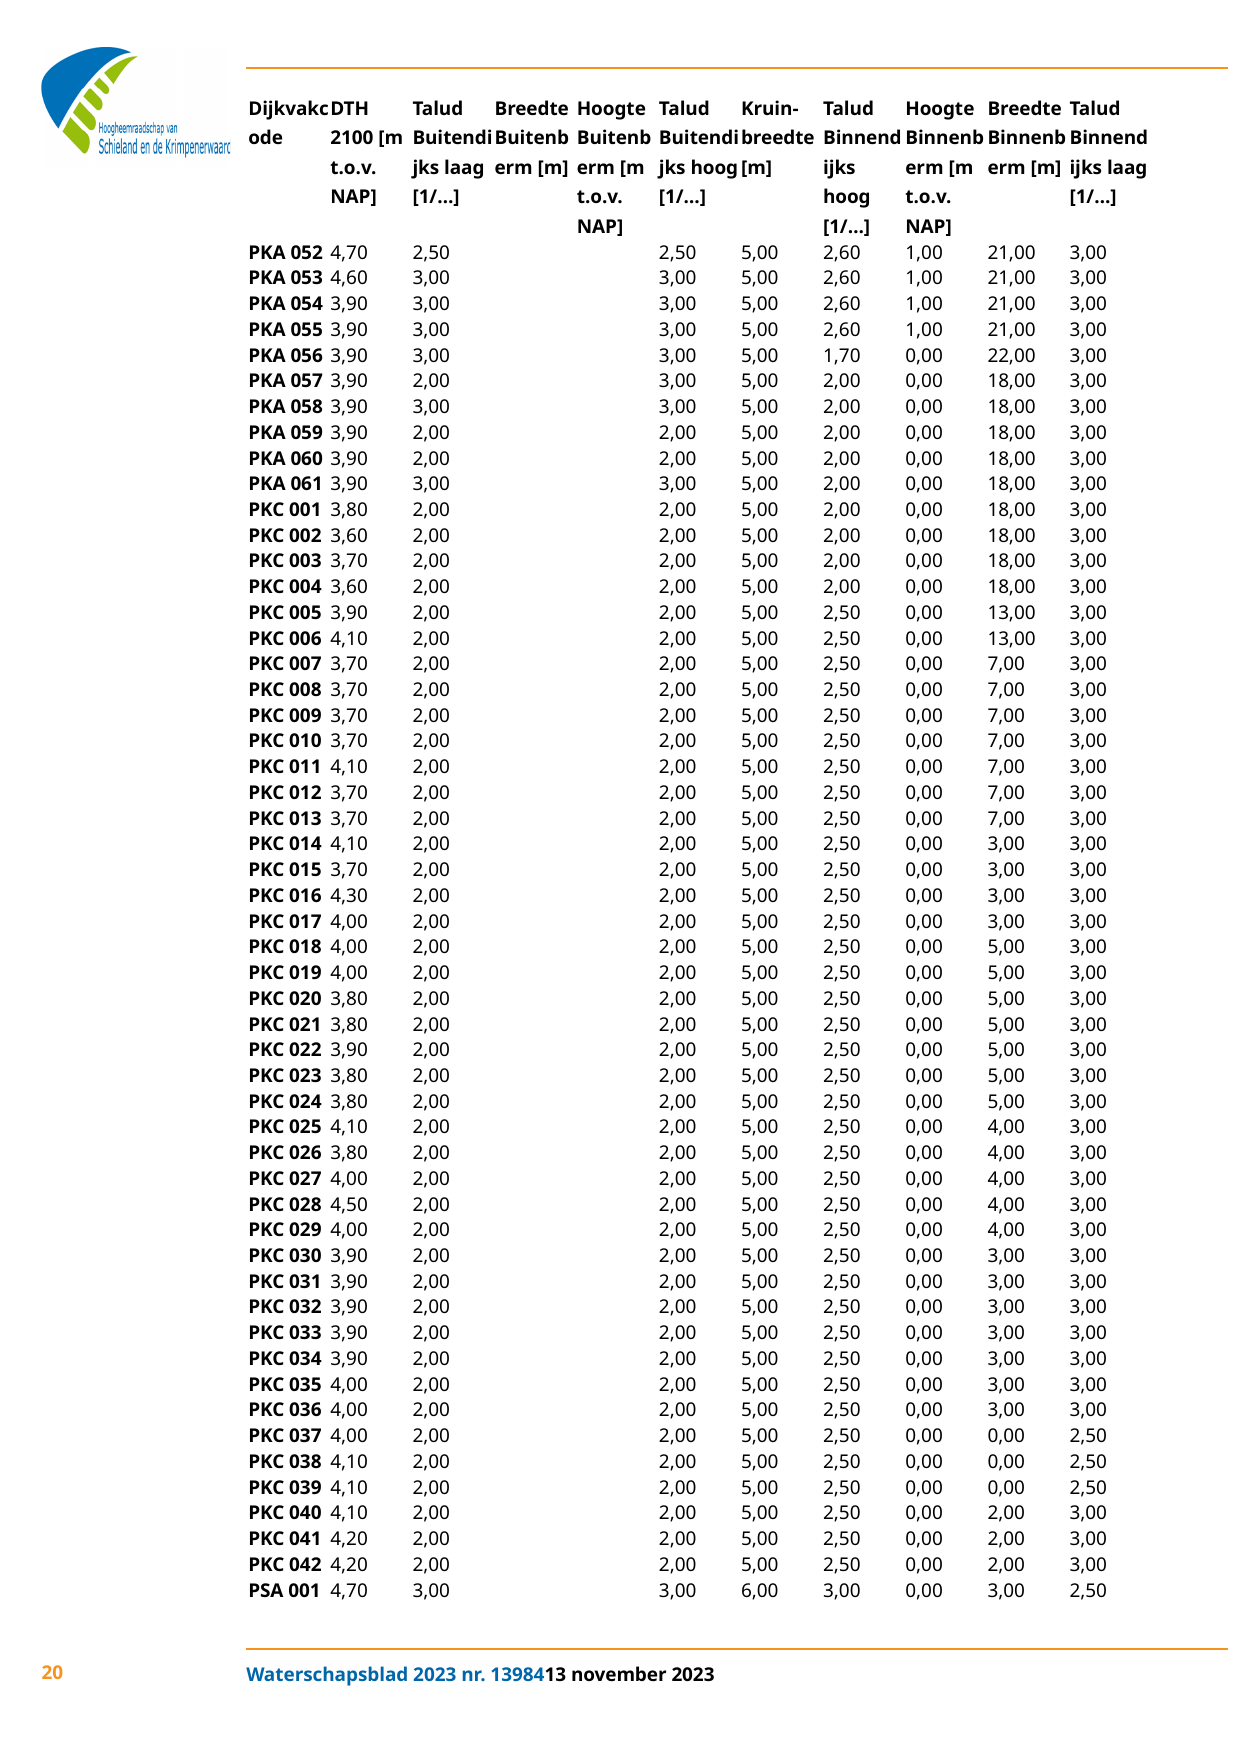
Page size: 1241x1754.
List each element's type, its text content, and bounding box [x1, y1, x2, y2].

table_cell PKC 007 [248, 651, 330, 676]
table_cell 5,00 [741, 882, 823, 908]
table_cell 4,00 [330, 959, 412, 985]
table_cell 3,90 [330, 1242, 412, 1268]
table_cell 2,50 [659, 239, 741, 264]
table_cell 5,00 [987, 934, 1069, 959]
table_cell 0,00 [905, 805, 987, 831]
table_cell [494, 856, 577, 882]
table_cell 2,00 [823, 393, 905, 419]
table_cell PKC 028 [248, 1191, 330, 1217]
table_cell 0,00 [905, 676, 987, 702]
table_cell 2,00 [823, 368, 905, 393]
table_cell [577, 625, 659, 651]
table_cell PKC 025 [248, 1114, 330, 1139]
table_cell 2,50 [823, 934, 905, 959]
table_cell [494, 1062, 577, 1088]
table_cell 2,00 [659, 1191, 741, 1217]
table_cell [494, 1320, 577, 1345]
table_cell 4,00 [987, 1191, 1069, 1217]
table_cell 4,10 [330, 625, 412, 651]
table_cell 0,00 [905, 1062, 987, 1088]
table_cell 2,00 [412, 1525, 494, 1551]
table_cell 4,00 [987, 1114, 1069, 1139]
table_cell 0,00 [905, 1088, 987, 1114]
table_cell 0,00 [905, 393, 987, 419]
table_cell 22,00 [987, 342, 1069, 367]
table_cell 5,00 [741, 831, 823, 856]
table_cell 3,60 [330, 522, 412, 548]
table_header Talud Buitendijks hoog [1/…] [659, 95, 741, 239]
table_cell 2,00 [987, 1551, 1069, 1577]
table_cell 5,00 [741, 1345, 823, 1371]
table_cell [494, 1139, 577, 1165]
table_cell 0,00 [905, 1139, 987, 1165]
table_cell 0,00 [905, 1268, 987, 1294]
table_cell 2,00 [412, 522, 494, 548]
table_cell 0,00 [905, 1242, 987, 1268]
table_cell 3,80 [330, 496, 412, 522]
table_cell [577, 1294, 659, 1319]
table_cell PKC 017 [248, 908, 330, 933]
table_cell 0,00 [905, 548, 987, 573]
table_cell 4,50 [330, 1191, 412, 1217]
table_cell 0,00 [905, 1294, 987, 1319]
table_cell 5,00 [741, 599, 823, 625]
table_cell PKC 032 [248, 1294, 330, 1319]
table_cell 0,00 [905, 445, 987, 470]
table_cell 18,00 [987, 573, 1069, 599]
table_cell [577, 342, 659, 367]
table_cell 3,00 [1069, 1191, 1152, 1217]
table_cell 5,00 [741, 316, 823, 342]
table_cell 2,00 [412, 1448, 494, 1474]
table_cell 2,00 [823, 522, 905, 548]
table_cell PKC 030 [248, 1242, 330, 1268]
table_cell [577, 316, 659, 342]
table_cell [494, 959, 577, 985]
table_cell 4,10 [330, 1500, 412, 1525]
table_cell [577, 1036, 659, 1062]
table_cell 5,00 [741, 651, 823, 676]
table_cell 2,00 [412, 1217, 494, 1242]
table_cell 7,00 [987, 754, 1069, 779]
table_cell [494, 1371, 577, 1397]
table_cell 3,00 [1069, 651, 1152, 676]
table_cell [577, 1011, 659, 1036]
table_cell [577, 445, 659, 470]
table_cell 5,00 [741, 573, 823, 599]
table_cell 21,00 [987, 239, 1069, 264]
table_cell 5,00 [741, 779, 823, 805]
table_cell 5,00 [741, 1165, 823, 1191]
table_cell 18,00 [987, 548, 1069, 573]
table_cell 5,00 [741, 239, 823, 264]
table_cell 2,00 [412, 728, 494, 753]
table_cell [494, 548, 577, 573]
table_cell 3,00 [659, 368, 741, 393]
table_cell 2,50 [1069, 1423, 1152, 1448]
table_cell [494, 573, 577, 599]
table_cell 5,00 [987, 1036, 1069, 1062]
table_cell 4,00 [330, 1423, 412, 1448]
table_cell 5,00 [741, 908, 823, 933]
table_cell PKC 023 [248, 1062, 330, 1088]
table_cell 4,00 [987, 1165, 1069, 1191]
table_cell 2,00 [412, 779, 494, 805]
table_cell 3,70 [330, 728, 412, 753]
table_cell 2,00 [412, 1474, 494, 1499]
table_cell 21,00 [987, 290, 1069, 316]
table_cell 2,00 [412, 548, 494, 573]
table_cell [494, 1191, 577, 1217]
table_cell PKC 004 [248, 573, 330, 599]
table_cell 2,00 [659, 1371, 741, 1397]
table_cell 2,00 [412, 599, 494, 625]
table_cell 2,00 [412, 985, 494, 1011]
table_cell 2,50 [823, 1423, 905, 1448]
table_cell 3,00 [1069, 1088, 1152, 1114]
table_cell 3,00 [412, 290, 494, 316]
table_cell 4,00 [330, 1217, 412, 1242]
table_cell 3,00 [1069, 1371, 1152, 1397]
table_cell 18,00 [987, 496, 1069, 522]
table_cell 5,00 [741, 522, 823, 548]
table_cell 2,00 [659, 831, 741, 856]
table_cell 5,00 [987, 959, 1069, 985]
table_cell 2,00 [412, 676, 494, 702]
table_cell 3,80 [330, 1088, 412, 1114]
table_cell 2,00 [659, 1165, 741, 1191]
table_cell 2,00 [412, 1036, 494, 1062]
table_cell 0,00 [905, 368, 987, 393]
table_cell [494, 1397, 577, 1422]
table_cell 3,00 [987, 1397, 1069, 1422]
table_cell 3,00 [1069, 548, 1152, 573]
table_header Talud Binnendijks laag [1/…] [1069, 95, 1152, 239]
table_cell 5,00 [741, 754, 823, 779]
table_cell PKA 054 [248, 290, 330, 316]
table_cell 3,00 [1069, 1165, 1152, 1191]
table_cell 18,00 [987, 522, 1069, 548]
table_cell 0,00 [905, 1114, 987, 1139]
table_cell 5,00 [987, 1062, 1069, 1088]
table_cell 2,00 [412, 831, 494, 856]
table_cell 2,50 [1069, 1448, 1152, 1474]
table_cell 2,00 [659, 522, 741, 548]
table_cell 2,50 [823, 882, 905, 908]
table_cell [494, 1088, 577, 1114]
table_cell 2,50 [823, 1191, 905, 1217]
table_cell 3,00 [1069, 1294, 1152, 1319]
table_cell 2,00 [412, 1191, 494, 1217]
table_cell [577, 1577, 659, 1602]
table_cell [577, 754, 659, 779]
table_cell 4,00 [330, 1371, 412, 1397]
table_cell 3,00 [1069, 856, 1152, 882]
table_cell 3,00 [659, 393, 741, 419]
table_cell [494, 779, 577, 805]
table_cell 2,00 [659, 573, 741, 599]
table_cell PKC 039 [248, 1474, 330, 1499]
table_cell 1,00 [905, 316, 987, 342]
table_cell [494, 522, 577, 548]
table_cell 0,00 [905, 342, 987, 367]
table_cell [494, 1268, 577, 1294]
table_cell 2,60 [823, 290, 905, 316]
table_cell 5,00 [741, 1448, 823, 1474]
table_cell 2,00 [412, 1242, 494, 1268]
table_cell 13,00 [987, 625, 1069, 651]
table_cell 3,80 [330, 1139, 412, 1165]
table_cell 7,00 [987, 702, 1069, 728]
table_cell 2,00 [412, 368, 494, 393]
table_cell 5,00 [987, 985, 1069, 1011]
table_cell [577, 239, 659, 264]
table_cell 2,00 [412, 1371, 494, 1397]
table_cell 3,00 [412, 1577, 494, 1602]
table_cell 3,00 [1069, 368, 1152, 393]
table_cell 2,00 [659, 728, 741, 753]
table_cell 2,50 [823, 805, 905, 831]
table_cell 2,00 [823, 445, 905, 470]
table_cell 3,90 [330, 1268, 412, 1294]
table_cell 5,00 [741, 1114, 823, 1139]
table_cell 0,00 [905, 496, 987, 522]
table_cell 5,00 [741, 1294, 823, 1319]
table_cell [494, 1294, 577, 1319]
table_cell [494, 1242, 577, 1268]
table_cell 0,00 [905, 1165, 987, 1191]
table_header DTH 2100 [m t.o.v. NAP] [330, 95, 412, 239]
table_cell 4,70 [330, 1577, 412, 1602]
table_cell PKC 024 [248, 1088, 330, 1114]
table_header Talud Binnendijks hoog [1/…] [823, 95, 905, 239]
table_cell 2,00 [659, 1474, 741, 1499]
table_cell [494, 470, 577, 496]
table_cell 2,00 [659, 1320, 741, 1345]
table_cell 5,00 [741, 959, 823, 985]
table_cell PKA 053 [248, 265, 330, 290]
table_cell 2,00 [412, 419, 494, 445]
table_cell 3,00 [1069, 496, 1152, 522]
table_cell [577, 676, 659, 702]
table_cell 2,00 [659, 1268, 741, 1294]
table_cell [494, 1500, 577, 1525]
table_cell 3,00 [1069, 1114, 1152, 1139]
table_cell 2,00 [412, 1423, 494, 1448]
table_cell 0,00 [905, 754, 987, 779]
table_cell 3,90 [330, 599, 412, 625]
table_cell 2,00 [823, 548, 905, 573]
table_cell 5,00 [741, 1525, 823, 1551]
table_cell 2,00 [823, 419, 905, 445]
table_cell PKC 008 [248, 676, 330, 702]
table_cell 3,00 [1069, 831, 1152, 856]
table_cell 2,50 [823, 1525, 905, 1551]
table_cell 2,00 [412, 959, 494, 985]
table_cell 2,50 [412, 239, 494, 264]
table_cell 2,00 [412, 1139, 494, 1165]
table_cell 5,00 [741, 1474, 823, 1499]
table_cell 2,00 [659, 1217, 741, 1242]
table_cell [494, 445, 577, 470]
table_cell 2,00 [412, 856, 494, 882]
table_cell 2,00 [412, 1268, 494, 1294]
table_cell 3,60 [330, 573, 412, 599]
table_cell 2,00 [412, 573, 494, 599]
table_cell 5,00 [741, 1423, 823, 1448]
table_cell 2,00 [659, 1448, 741, 1474]
table_cell [577, 856, 659, 882]
table_cell 5,00 [741, 1242, 823, 1268]
table_cell [577, 368, 659, 393]
table_cell PKC 015 [248, 856, 330, 882]
table_cell 2,00 [987, 1525, 1069, 1551]
table_cell [577, 1217, 659, 1242]
table_cell PKA 060 [248, 445, 330, 470]
table_cell [577, 1423, 659, 1448]
table_cell [494, 625, 577, 651]
table_cell [577, 1191, 659, 1217]
table_cell 3,00 [659, 316, 741, 342]
table_cell 0,00 [987, 1423, 1069, 1448]
table_cell 3,70 [330, 779, 412, 805]
table_cell 2,50 [823, 959, 905, 985]
table_cell 3,90 [330, 470, 412, 496]
table_cell 2,00 [659, 1139, 741, 1165]
table_cell 4,70 [330, 239, 412, 264]
table_cell 18,00 [987, 445, 1069, 470]
table_cell 21,00 [987, 265, 1069, 290]
table_cell PKA 057 [248, 368, 330, 393]
table_cell 2,00 [823, 496, 905, 522]
table_cell 0,00 [905, 1551, 987, 1577]
table_cell [494, 368, 577, 393]
table_cell 0,00 [905, 1577, 987, 1602]
table_cell PKC 031 [248, 1268, 330, 1294]
table_cell [494, 342, 577, 367]
table_cell 3,00 [1069, 265, 1152, 290]
table_cell 3,00 [1069, 1320, 1152, 1345]
table_cell 3,90 [330, 290, 412, 316]
table_cell 3,00 [987, 908, 1069, 933]
table_cell [577, 265, 659, 290]
table_cell 5,00 [741, 1139, 823, 1165]
table_cell [577, 1397, 659, 1422]
table_cell 4,00 [987, 1217, 1069, 1242]
table_cell PKA 055 [248, 316, 330, 342]
table_cell [494, 831, 577, 856]
table_cell [494, 651, 577, 676]
table_cell 3,00 [1069, 1062, 1152, 1088]
table_cell 2,50 [823, 754, 905, 779]
table_cell PKC 036 [248, 1397, 330, 1422]
table_cell 2,00 [659, 779, 741, 805]
table_cell 5,00 [741, 1191, 823, 1217]
table_cell 0,00 [905, 470, 987, 496]
table_cell 2,00 [659, 882, 741, 908]
table_cell [577, 496, 659, 522]
picture [41, 47, 231, 172]
table_cell 2,00 [659, 908, 741, 933]
table_cell 3,00 [1069, 1551, 1152, 1577]
table_cell 2,00 [412, 908, 494, 933]
table_cell [577, 1320, 659, 1345]
table_cell [577, 959, 659, 985]
table_header Breedte Buitenberm [m] [494, 95, 577, 239]
table_cell 2,00 [659, 1551, 741, 1577]
table_cell 2,00 [987, 1500, 1069, 1525]
table_cell [577, 908, 659, 933]
table_cell [494, 934, 577, 959]
table_cell 5,00 [741, 445, 823, 470]
table_cell [577, 702, 659, 728]
table_cell 3,70 [330, 856, 412, 882]
table_cell 0,00 [987, 1448, 1069, 1474]
table_cell PKC 002 [248, 522, 330, 548]
table_cell 3,00 [987, 1320, 1069, 1345]
table_cell PKA 056 [248, 342, 330, 367]
table_cell 2,00 [659, 1423, 741, 1448]
table_cell 5,00 [741, 1217, 823, 1242]
table_cell 3,00 [659, 342, 741, 367]
table_cell 2,50 [823, 599, 905, 625]
table_cell [577, 1139, 659, 1165]
table_cell PKA 058 [248, 393, 330, 419]
table_cell 2,00 [412, 702, 494, 728]
table_cell 6,00 [741, 1577, 823, 1602]
table_cell [577, 1474, 659, 1499]
table_cell 3,90 [330, 1036, 412, 1062]
table_cell 2,50 [823, 728, 905, 753]
table_cell 3,00 [659, 265, 741, 290]
table_cell 3,00 [1069, 239, 1152, 264]
table_cell 21,00 [987, 316, 1069, 342]
table_cell PKC 033 [248, 1320, 330, 1345]
table_cell 3,00 [412, 316, 494, 342]
table_cell [494, 1551, 577, 1577]
table_cell 0,00 [905, 1500, 987, 1525]
table_cell 5,00 [741, 419, 823, 445]
table_cell 18,00 [987, 419, 1069, 445]
table_cell 2,00 [659, 702, 741, 728]
table_cell [577, 1525, 659, 1551]
table_cell 2,00 [659, 934, 741, 959]
table_cell [494, 985, 577, 1011]
table_cell 2,50 [823, 908, 905, 933]
table_cell 3,80 [330, 1011, 412, 1036]
table_cell 3,00 [412, 265, 494, 290]
table_cell 2,00 [659, 959, 741, 985]
table_cell 3,00 [987, 1242, 1069, 1268]
table_cell 2,50 [823, 1500, 905, 1525]
table_cell 4,10 [330, 831, 412, 856]
table_cell 5,00 [741, 1551, 823, 1577]
table_cell 2,00 [823, 470, 905, 496]
table_cell 0,00 [905, 522, 987, 548]
table_cell 2,00 [412, 1500, 494, 1525]
table_cell PKC 042 [248, 1551, 330, 1577]
table_cell 3,00 [987, 1371, 1069, 1397]
table_cell 5,00 [741, 470, 823, 496]
table_cell [577, 1500, 659, 1525]
table_cell 0,00 [905, 1423, 987, 1448]
table_cell 2,50 [823, 1294, 905, 1319]
table_cell 2,00 [412, 754, 494, 779]
table_cell 3,00 [1069, 625, 1152, 651]
table_cell PKC 041 [248, 1525, 330, 1551]
table_cell 2,00 [412, 934, 494, 959]
table_cell PKA 052 [248, 239, 330, 264]
table_cell 2,00 [412, 1165, 494, 1191]
table_cell 2,00 [412, 625, 494, 651]
table_cell 2,50 [823, 1139, 905, 1165]
table_cell PKC 016 [248, 882, 330, 908]
table_cell 2,00 [659, 1242, 741, 1268]
table_cell PKC 022 [248, 1036, 330, 1062]
table_cell 3,00 [1069, 1242, 1152, 1268]
table_cell 2,50 [823, 831, 905, 856]
table_cell 2,00 [412, 1062, 494, 1088]
table_cell 1,00 [905, 290, 987, 316]
table_cell 2,00 [659, 445, 741, 470]
table_cell PKC 018 [248, 934, 330, 959]
table_header Hoogte Buitenberm [m t.o.v. NAP] [577, 95, 659, 239]
table_cell 2,50 [823, 1011, 905, 1036]
table_cell [494, 419, 577, 445]
table_cell 3,90 [330, 1345, 412, 1371]
table_cell 2,00 [659, 599, 741, 625]
table_cell [494, 1036, 577, 1062]
table_cell PKC 014 [248, 831, 330, 856]
table_cell 3,90 [330, 445, 412, 470]
table_cell 2,50 [823, 625, 905, 651]
table_cell 3,70 [330, 676, 412, 702]
table_cell 2,00 [659, 496, 741, 522]
table_cell [577, 831, 659, 856]
table_cell [577, 805, 659, 831]
table_cell 5,00 [741, 1268, 823, 1294]
table_cell 0,00 [905, 1191, 987, 1217]
table_cell [494, 676, 577, 702]
table_cell 3,00 [1069, 573, 1152, 599]
table_cell 4,10 [330, 1474, 412, 1499]
table_cell 7,00 [987, 728, 1069, 753]
table_cell [577, 1448, 659, 1474]
table_cell 4,10 [330, 754, 412, 779]
table_cell PKC 035 [248, 1371, 330, 1397]
table_cell 0,00 [987, 1474, 1069, 1499]
table_cell 0,00 [905, 1397, 987, 1422]
table_cell 4,20 [330, 1525, 412, 1551]
table_cell 3,00 [1069, 342, 1152, 367]
table_cell 5,00 [741, 393, 823, 419]
table_cell [577, 1165, 659, 1191]
table_cell 2,50 [823, 702, 905, 728]
table_cell 2,00 [412, 1011, 494, 1036]
table_cell 2,00 [412, 496, 494, 522]
table_cell [494, 1165, 577, 1191]
table_cell 3,00 [1069, 908, 1152, 933]
table_cell [577, 1268, 659, 1294]
table_cell 0,00 [905, 419, 987, 445]
table_cell [494, 599, 577, 625]
table_cell 7,00 [987, 651, 1069, 676]
table_cell 2,00 [659, 1525, 741, 1551]
table_cell 5,00 [741, 1397, 823, 1422]
table_cell PKC 011 [248, 754, 330, 779]
table_cell [577, 393, 659, 419]
table_cell 3,00 [987, 856, 1069, 882]
table_cell 0,00 [905, 856, 987, 882]
table_cell [494, 882, 577, 908]
table_cell [577, 985, 659, 1011]
table_cell [494, 393, 577, 419]
table_cell 2,50 [823, 1114, 905, 1139]
table_cell [494, 1525, 577, 1551]
table_cell 0,00 [905, 1371, 987, 1397]
table_cell PKC 010 [248, 728, 330, 753]
table_cell [494, 908, 577, 933]
table_cell 3,00 [1069, 882, 1152, 908]
table_cell 7,00 [987, 779, 1069, 805]
table_cell 2,50 [823, 1088, 905, 1114]
table_cell PKC 037 [248, 1423, 330, 1448]
table_cell 3,00 [412, 393, 494, 419]
table_cell PKC 038 [248, 1448, 330, 1474]
table_cell 5,00 [741, 342, 823, 367]
table_cell 2,50 [823, 1551, 905, 1577]
table_cell 3,70 [330, 805, 412, 831]
table_cell [577, 548, 659, 573]
table_cell 2,00 [412, 805, 494, 831]
table_cell 2,50 [1069, 1474, 1152, 1499]
table_cell PKA 059 [248, 419, 330, 445]
table_cell 3,90 [330, 1294, 412, 1319]
table_cell 0,00 [905, 1320, 987, 1345]
table_cell 3,90 [330, 419, 412, 445]
table_cell 3,00 [987, 882, 1069, 908]
table_cell 2,00 [659, 1294, 741, 1319]
table_cell 7,00 [987, 805, 1069, 831]
table_cell 3,00 [1069, 599, 1152, 625]
table_cell [494, 316, 577, 342]
table_cell 0,00 [905, 728, 987, 753]
table_cell 2,00 [659, 1345, 741, 1371]
table_cell 5,00 [741, 1088, 823, 1114]
table_cell 2,50 [823, 1474, 905, 1499]
table_cell 5,00 [741, 1371, 823, 1397]
table_cell 2,00 [659, 985, 741, 1011]
table_cell PKC 006 [248, 625, 330, 651]
table_cell 5,00 [987, 1088, 1069, 1114]
table_cell [494, 265, 577, 290]
table_cell 0,00 [905, 882, 987, 908]
table_cell 2,00 [412, 1551, 494, 1577]
table_cell PKC 040 [248, 1500, 330, 1525]
table_cell 3,00 [1069, 290, 1152, 316]
table_cell 2,50 [823, 1036, 905, 1062]
table_cell 3,00 [987, 1577, 1069, 1602]
table_cell 5,00 [741, 728, 823, 753]
table_cell 3,00 [987, 1345, 1069, 1371]
table_cell 2,00 [659, 1500, 741, 1525]
table_cell 3,00 [1069, 1139, 1152, 1165]
table_cell 0,00 [905, 1036, 987, 1062]
table_cell 0,00 [905, 959, 987, 985]
table_cell 3,00 [1069, 1268, 1152, 1294]
table_cell PKC 020 [248, 985, 330, 1011]
table_cell 2,50 [823, 1062, 905, 1088]
table_cell 5,00 [741, 985, 823, 1011]
table_cell 4,20 [330, 1551, 412, 1577]
table_cell 0,00 [905, 1217, 987, 1242]
table_cell 2,50 [823, 1242, 905, 1268]
table_cell 2,50 [823, 1397, 905, 1422]
table_cell PKC 005 [248, 599, 330, 625]
table_cell 3,00 [659, 1577, 741, 1602]
table_cell 1,70 [823, 342, 905, 367]
table_cell 2,50 [823, 1217, 905, 1242]
table_cell 5,00 [741, 805, 823, 831]
table_cell 2,50 [823, 779, 905, 805]
table_cell 3,00 [1069, 316, 1152, 342]
table_cell PKC 003 [248, 548, 330, 573]
table_cell [577, 934, 659, 959]
table_cell 3,00 [1069, 805, 1152, 831]
table_header Hoogte Binnenberm [m t.o.v. NAP] [905, 95, 987, 239]
table_cell [494, 1011, 577, 1036]
table_cell 5,00 [987, 1011, 1069, 1036]
table_cell 0,00 [905, 779, 987, 805]
table_cell 3,00 [1069, 676, 1152, 702]
table_cell 5,00 [741, 290, 823, 316]
table_cell 0,00 [905, 599, 987, 625]
table_cell 2,00 [412, 445, 494, 470]
table_cell 3,00 [823, 1577, 905, 1602]
table_cell 2,00 [659, 1036, 741, 1062]
table_header Dijkvakcode [248, 95, 330, 239]
table_cell 2,00 [412, 1114, 494, 1139]
table_cell 2,50 [823, 1165, 905, 1191]
table_cell 0,00 [905, 985, 987, 1011]
table_cell 0,00 [905, 651, 987, 676]
table_cell 2,00 [659, 548, 741, 573]
table_cell 2,50 [823, 651, 905, 676]
table_cell 3,90 [330, 1320, 412, 1345]
table_cell [577, 1088, 659, 1114]
table_cell [577, 522, 659, 548]
table_cell 0,00 [905, 1345, 987, 1371]
table_header Talud Buitendijks laag [1/…] [412, 95, 494, 239]
table_cell [577, 1551, 659, 1577]
table_header Kruin-breedte [m] [741, 95, 823, 239]
table_cell 18,00 [987, 470, 1069, 496]
table_cell 2,00 [823, 573, 905, 599]
table_cell 0,00 [905, 1474, 987, 1499]
table_cell 2,00 [659, 1062, 741, 1088]
table_cell 3,00 [1069, 1036, 1152, 1062]
table_cell PKC 021 [248, 1011, 330, 1036]
table_cell 5,00 [741, 625, 823, 651]
table_cell 2,00 [412, 651, 494, 676]
table_cell 2,50 [823, 985, 905, 1011]
table_cell 2,60 [823, 265, 905, 290]
table_cell 2,60 [823, 316, 905, 342]
table_cell 5,00 [741, 548, 823, 573]
table_cell 5,00 [741, 702, 823, 728]
table_cell 4,00 [330, 934, 412, 959]
table_cell 2,50 [823, 1371, 905, 1397]
table_cell 3,00 [1069, 779, 1152, 805]
table_cell 2,00 [412, 882, 494, 908]
table_cell 3,00 [1069, 445, 1152, 470]
table_cell 2,00 [659, 805, 741, 831]
table_cell 0,00 [905, 831, 987, 856]
table_cell 3,90 [330, 316, 412, 342]
table_cell 4,10 [330, 1114, 412, 1139]
table_cell 2,00 [659, 1397, 741, 1422]
table_cell PKC 013 [248, 805, 330, 831]
table_cell 0,00 [905, 1011, 987, 1036]
table_cell 3,00 [1069, 728, 1152, 753]
table_cell 0,00 [905, 625, 987, 651]
table_cell 2,00 [412, 1345, 494, 1371]
table_cell 3,00 [1069, 1011, 1152, 1036]
table_cell [494, 1114, 577, 1139]
table_cell PKC 034 [248, 1345, 330, 1371]
table_cell 5,00 [741, 856, 823, 882]
table_cell 2,50 [823, 856, 905, 882]
table_cell 3,80 [330, 985, 412, 1011]
table_cell 2,00 [412, 1088, 494, 1114]
table_cell 2,00 [659, 856, 741, 882]
table_cell [577, 470, 659, 496]
table_cell [494, 496, 577, 522]
table_cell [494, 728, 577, 753]
table_cell 3,00 [1069, 754, 1152, 779]
table_cell PKC 012 [248, 779, 330, 805]
table_cell [577, 779, 659, 805]
table_cell 18,00 [987, 368, 1069, 393]
table_cell 0,00 [905, 573, 987, 599]
table_cell [577, 1242, 659, 1268]
table_cell 2,00 [659, 754, 741, 779]
table_cell 2,00 [659, 625, 741, 651]
table_cell [494, 290, 577, 316]
table_cell 5,00 [741, 1062, 823, 1088]
table_cell 2,50 [823, 1345, 905, 1371]
table_cell 2,50 [823, 676, 905, 702]
table_cell 3,00 [1069, 985, 1152, 1011]
table_cell 4,30 [330, 882, 412, 908]
table_cell [494, 1448, 577, 1474]
table_cell 2,00 [659, 1011, 741, 1036]
table_cell [577, 1062, 659, 1088]
table_cell 3,00 [1069, 1345, 1152, 1371]
table_cell 2,00 [659, 1114, 741, 1139]
table_cell [577, 1371, 659, 1397]
table_cell 2,00 [412, 1397, 494, 1422]
table_cell 3,00 [659, 470, 741, 496]
table_cell PKC 026 [248, 1139, 330, 1165]
table_cell 3,00 [987, 1268, 1069, 1294]
table_cell 7,00 [987, 676, 1069, 702]
table_cell 3,70 [330, 651, 412, 676]
table_cell PKC 009 [248, 702, 330, 728]
table_cell 2,50 [823, 1268, 905, 1294]
table_cell [577, 728, 659, 753]
table_cell 1,00 [905, 239, 987, 264]
table_cell 2,00 [412, 1294, 494, 1319]
table_cell 3,00 [1069, 959, 1152, 985]
table_cell 4,00 [330, 1165, 412, 1191]
table_cell [494, 702, 577, 728]
table_cell 3,00 [1069, 470, 1152, 496]
table_cell [494, 239, 577, 264]
table_cell [494, 1474, 577, 1499]
table_cell 2,50 [1069, 1577, 1152, 1602]
table_header Breedte Binnenberm [m] [987, 95, 1069, 239]
table_cell 5,00 [741, 265, 823, 290]
table_cell 3,00 [412, 342, 494, 367]
table_cell [494, 805, 577, 831]
table_cell 3,00 [1069, 934, 1152, 959]
table_cell [577, 290, 659, 316]
table_cell [577, 599, 659, 625]
table_cell 3,80 [330, 1062, 412, 1088]
table_cell 2,00 [659, 651, 741, 676]
table_cell 3,90 [330, 368, 412, 393]
table_cell 5,00 [741, 496, 823, 522]
table_cell [577, 573, 659, 599]
table_cell [577, 1114, 659, 1139]
table_cell 2,00 [659, 1088, 741, 1114]
table_cell 3,90 [330, 393, 412, 419]
table_cell [494, 1345, 577, 1371]
table_cell 5,00 [741, 934, 823, 959]
table_cell 0,00 [905, 702, 987, 728]
table_cell [494, 1577, 577, 1602]
table_cell 3,00 [412, 470, 494, 496]
table_cell 2,00 [659, 676, 741, 702]
table_cell [577, 1345, 659, 1371]
table_cell PKC 001 [248, 496, 330, 522]
table_cell 5,00 [741, 1011, 823, 1036]
table_cell 3,00 [987, 1294, 1069, 1319]
table_cell 5,00 [741, 1036, 823, 1062]
table_cell 0,00 [905, 1525, 987, 1551]
table_cell 3,00 [1069, 1525, 1152, 1551]
table_cell 2,00 [659, 419, 741, 445]
table_cell PSA 001 [248, 1577, 330, 1602]
table_cell 2,50 [823, 1320, 905, 1345]
table_cell 3,00 [1069, 522, 1152, 548]
table_cell [494, 1423, 577, 1448]
table_cell 4,00 [330, 908, 412, 933]
table_cell 4,00 [987, 1139, 1069, 1165]
table_cell [577, 419, 659, 445]
table_cell 2,50 [823, 1448, 905, 1474]
table_cell 4,00 [330, 1397, 412, 1422]
table_cell 13,00 [987, 599, 1069, 625]
table_cell PKA 061 [248, 470, 330, 496]
table_cell 5,00 [741, 368, 823, 393]
table_cell 1,00 [905, 265, 987, 290]
table_cell 3,00 [1069, 1397, 1152, 1422]
table_cell 3,00 [659, 290, 741, 316]
table_cell 18,00 [987, 393, 1069, 419]
table_cell 2,60 [823, 239, 905, 264]
table_cell 4,60 [330, 265, 412, 290]
table_cell 0,00 [905, 1448, 987, 1474]
table_cell 3,00 [1069, 1217, 1152, 1242]
table_cell 3,00 [1069, 1500, 1152, 1525]
table_cell PKC 029 [248, 1217, 330, 1242]
table_cell 0,00 [905, 908, 987, 933]
table_cell [577, 882, 659, 908]
table_cell PKC 019 [248, 959, 330, 985]
table_cell 5,00 [741, 1500, 823, 1525]
table_cell [494, 754, 577, 779]
table_cell 3,00 [987, 831, 1069, 856]
table_cell 3,00 [1069, 419, 1152, 445]
table_cell 4,10 [330, 1448, 412, 1474]
table_cell [577, 651, 659, 676]
table_cell 2,00 [412, 1320, 494, 1345]
table_cell 3,90 [330, 342, 412, 367]
table_cell 3,70 [330, 702, 412, 728]
table_cell 0,00 [905, 934, 987, 959]
table_cell 3,70 [330, 548, 412, 573]
table_cell 3,00 [1069, 702, 1152, 728]
table_cell 5,00 [741, 676, 823, 702]
table_cell 5,00 [741, 1320, 823, 1345]
table_cell 3,00 [1069, 393, 1152, 419]
table_cell PKC 027 [248, 1165, 330, 1191]
table_cell [494, 1217, 577, 1242]
